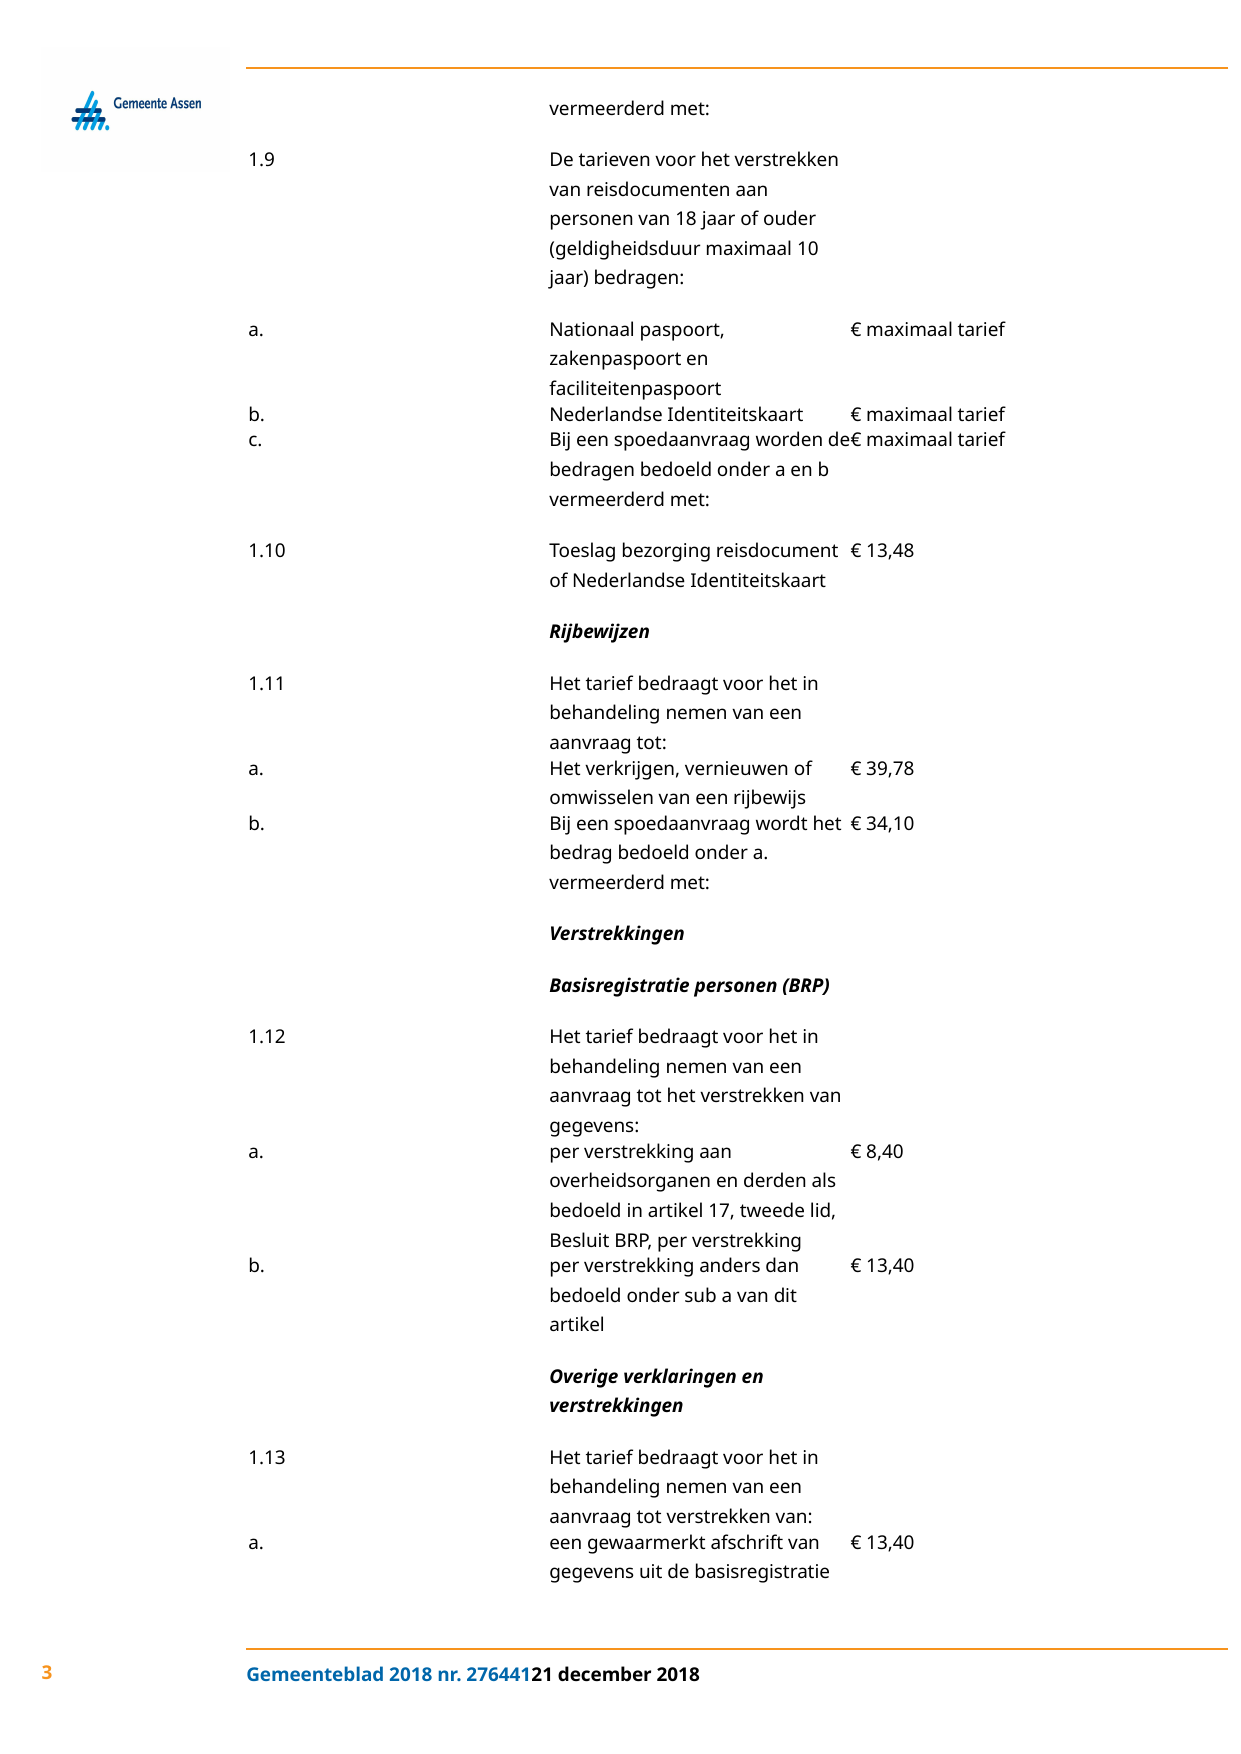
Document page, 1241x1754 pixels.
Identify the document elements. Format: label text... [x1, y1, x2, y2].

table_cell € 8,40 [850, 1138, 1152, 1252]
table_cell [248, 290, 549, 316]
table_cell De tarieven voor het verstrekken van reisdocumenten aan personen van 18 jaar of ouder (geldigheidsduur maximaal 10 jaar) bedragen: [549, 146, 850, 290]
table_cell [248, 512, 549, 537]
table_cell [549, 512, 850, 537]
table_cell Het verkrijgen, vernieuwen of omwisselen van een rijbewijs [549, 755, 850, 810]
table_cell Rijbewijzen [549, 618, 850, 644]
table_cell [549, 593, 850, 618]
table_cell [850, 618, 1152, 644]
table_cell € 13,40 [850, 1529, 1152, 1584]
table_cell [248, 618, 549, 644]
table_cell a. [248, 1529, 549, 1584]
table_cell [850, 1444, 1152, 1529]
table_cell [850, 972, 1152, 998]
table_cell Bij een spoedaanvraag wordt het bedrag bedoeld onder a. vermeerderd met: [549, 810, 850, 895]
table_cell [248, 1363, 549, 1418]
table_cell per verstrekking aan overheidsorganen en derden als bedoeld in artikel 17, tweede lid, Besluit BRP, per verstrekking [549, 1138, 850, 1252]
table_cell b. [248, 401, 549, 427]
table_cell per verstrekking anders dan bedoeld onder sub a van dit artikel [549, 1253, 850, 1337]
table_cell [549, 895, 850, 921]
table_cell 1.12 [248, 1024, 549, 1138]
table_cell [850, 95, 1152, 121]
table_cell 1.13 [248, 1444, 549, 1529]
picture [41, 47, 231, 172]
table_cell c. [248, 427, 549, 512]
table_cell [248, 644, 549, 670]
table_cell a. [248, 1138, 549, 1252]
table_cell [248, 1338, 549, 1363]
table_cell Nationaal paspoort, zakenpaspoort en faciliteitenpaspoort [549, 316, 850, 401]
table_cell [850, 146, 1152, 290]
table_cell [549, 121, 850, 146]
table_cell [850, 1024, 1152, 1138]
table_cell een gewaarmerkt afschrift van gegevens uit de basisregistratie [549, 1529, 850, 1584]
table_cell [248, 121, 549, 146]
table_cell b. [248, 810, 549, 895]
table_cell [850, 1338, 1152, 1363]
table_cell 1.11 [248, 670, 549, 755]
table_cell [850, 1363, 1152, 1418]
table_cell a. [248, 755, 549, 810]
table_cell [850, 1419, 1152, 1444]
table_cell Basisregistratie personen (BRP) [549, 972, 850, 998]
table_cell [549, 644, 850, 670]
table_cell a. [248, 316, 549, 401]
table_cell Het tarief bedraagt voor het in behandeling nemen van een aanvraag tot het verstrekken van gegevens: [549, 1024, 850, 1138]
table_cell [549, 290, 850, 316]
table_cell [850, 998, 1152, 1023]
table_cell € 13,40 [850, 1253, 1152, 1337]
table_cell [850, 946, 1152, 972]
table_cell [850, 593, 1152, 618]
table_cell [850, 895, 1152, 921]
table_cell Overige verklaringen en verstrekkingen [549, 1363, 850, 1418]
table_cell [248, 593, 549, 618]
table_cell Nederlandse Identiteitskaart [549, 401, 850, 427]
table_cell € maximaal tarief [850, 316, 1152, 401]
table_cell [850, 670, 1152, 755]
table_cell [549, 998, 850, 1023]
table_cell [850, 121, 1152, 146]
table_cell b. [248, 1253, 549, 1337]
table_cell [549, 1419, 850, 1444]
table_cell € 34,10 [850, 810, 1152, 895]
table_cell [850, 512, 1152, 537]
table_cell Het tarief bedraagt voor het in behandeling nemen van een aanvraag tot verstrekken van: [549, 1444, 850, 1529]
table_cell Toeslag bezorging reisdocument of Nederlandse Identiteitskaart [549, 537, 850, 593]
table_cell Bij een spoedaanvraag worden de bedragen bedoeld onder a en b vermeerderd met: [549, 427, 850, 512]
table_cell € maximaal tarief [850, 401, 1152, 427]
table_cell € 13,48 [850, 537, 1152, 593]
table_cell Het tarief bedraagt voor het in behandeling nemen van een aanvraag tot: [549, 670, 850, 755]
table_cell [549, 946, 850, 972]
table_cell [248, 95, 549, 121]
table_cell € 39,78 [850, 755, 1152, 810]
table_cell 1.9 [248, 146, 549, 290]
table_cell [549, 1338, 850, 1363]
table_cell [248, 972, 549, 998]
table_cell 1.10 [248, 537, 549, 593]
table_cell [248, 946, 549, 972]
table_cell [850, 644, 1152, 670]
table_cell Verstrekkingen [549, 921, 850, 946]
table_cell [850, 290, 1152, 316]
table_cell vermeerderd met: [549, 95, 850, 121]
table_cell € maximaal tarief [850, 427, 1152, 512]
table_cell [850, 921, 1152, 946]
table_cell [248, 998, 549, 1023]
table_cell [248, 921, 549, 946]
table_cell [248, 1419, 549, 1444]
table_cell [248, 895, 549, 921]
